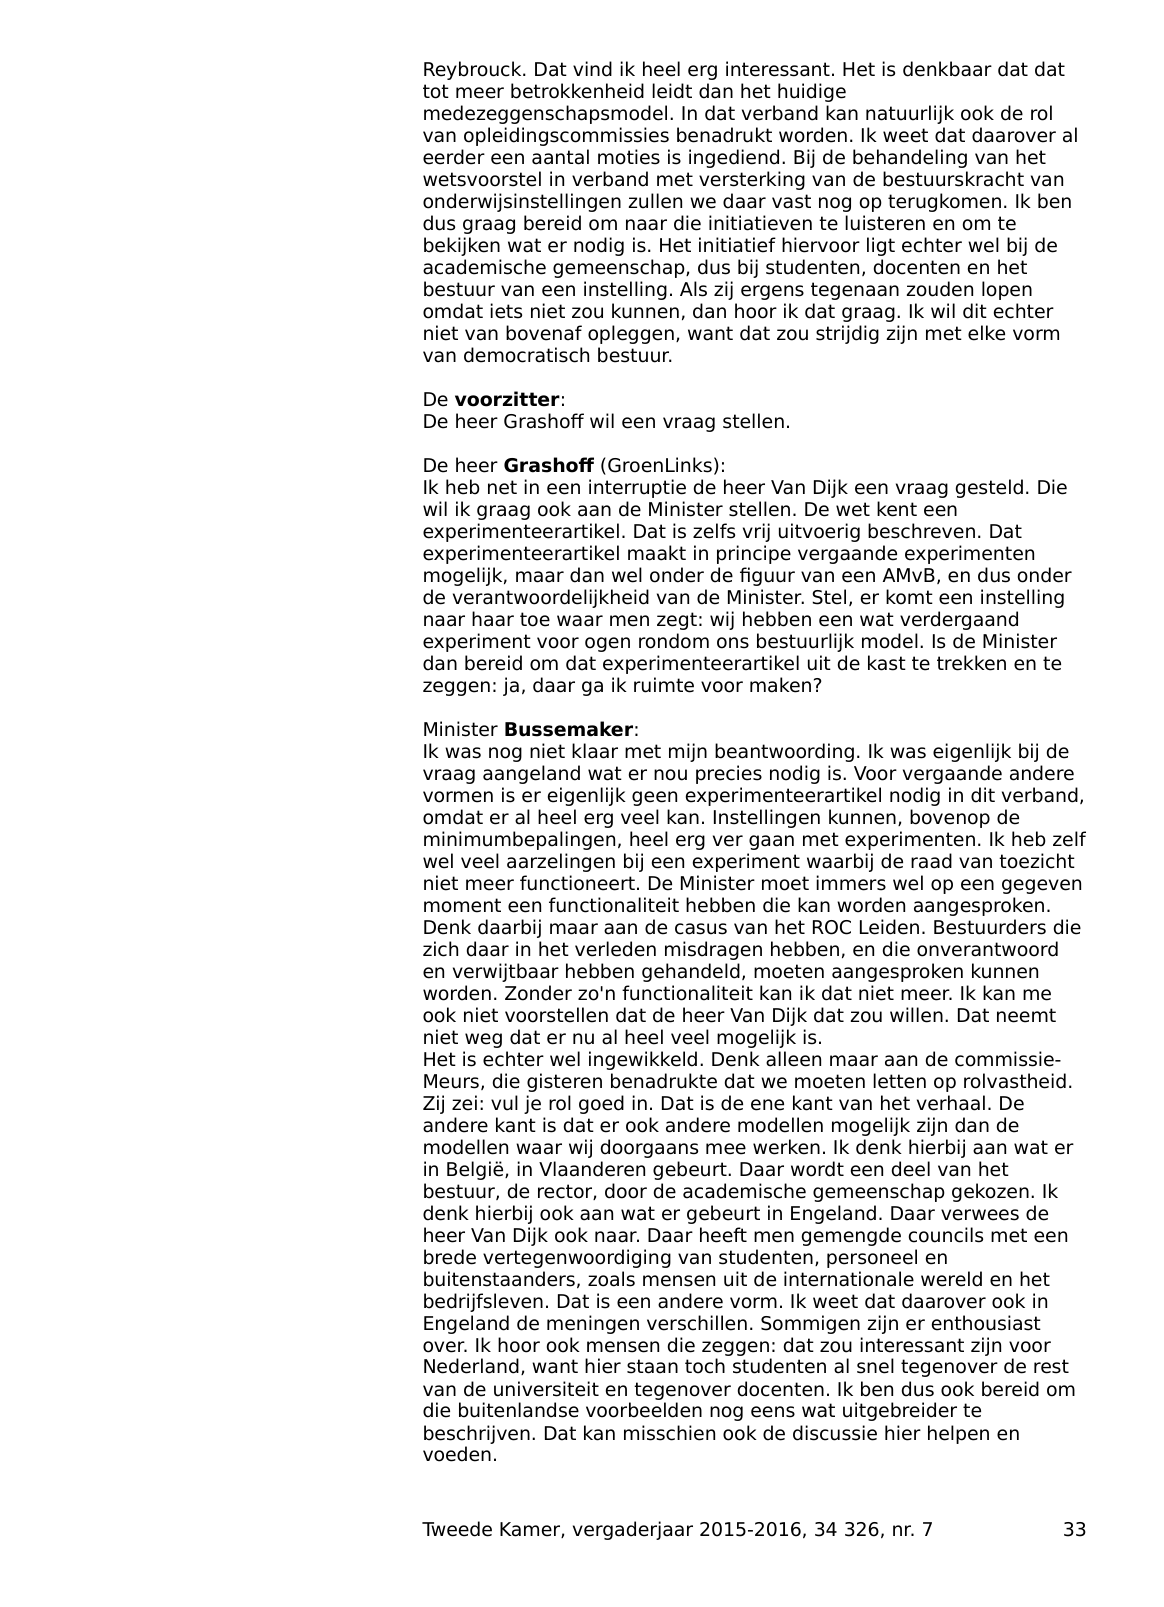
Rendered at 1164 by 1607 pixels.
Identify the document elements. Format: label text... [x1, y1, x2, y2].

text Ik was nog niet klaar met mijn beantwoording. Ik was eigenlijk bij de vraag aangeland wat er nou precies nodig is. Voor vergaande andere vormen is er eigenlijk geen experimenteerartikel nodig in dit verband, omdat er al heel erg veel kan. Instellingen kunnen, bovenop de minimumbepalingen, heel erg ver gaan met experimenten. Ik heb zelf wel veel aarzelingen bij een experiment waarbij de raad van toezicht niet meer functioneert. De Minister moet immers wel op een gegeven moment een functionaliteit hebben die kan worden aangesproken. Denk daarbij maar aan de casus van het ROC Leiden. Bestuurders die zich daar in het verleden misdragen hebben, en die onverantwoord en verwijtbaar hebben gehandeld, moeten aangesproken kunnen worden. Zonder zo'n functionaliteit kan ik dat niet meer. Ik kan me ook niet voorstellen dat de heer Van Dijk dat zou willen. Dat neemt niet weg dat er nu al heel veel mogelijk is. [422, 741, 1087, 1049]
text Reybrouck. Dat vind ik heel erg interessant. Het is denkbaar dat dat tot meer betrokkenheid leidt dan het huidige medezeggenschapsmodel. In dat verband kan natuurlijk ook de rol van opleidingscommissies benadrukt worden. Ik weet dat daarover al eerder een aantal moties is ingediend. Bij de behandeling van het wetsvoorstel in verband met versterking van de bestuurskracht van onderwijsinstellingen zullen we daar vast nog op terugkomen. Ik ben dus graag bereid om naar die initiatieven te luisteren en om te bekijken wat er nodig is. Het initiatief hiervoor ligt echter wel bij de academische gemeenschap, dus bij studenten, docenten en het bestuur van een instelling. Als zij ergens tegenaan zouden lopen omdat iets niet zou kunnen, dan hoor ik dat graag. Ik wil dit echter niet van bovenaf opleggen, want dat zou strijdig zijn met elke vorm van democratisch bestuur. [422, 59, 1087, 367]
text Minister Bussemaker: [422, 719, 1087, 741]
text De heer Grashoff wil een vraag stellen. [422, 411, 1087, 433]
text De heer Grashoff (GroenLinks): [422, 455, 1087, 477]
text Ik heb net in een interruptie de heer Van Dijk een vraag gesteld. Die wil ik graag ook aan de Minister stellen. De wet kent een experimenteerartikel. Dat is zelfs vrij uitvoerig beschreven. Dat experimenteerartikel maakt in principe vergaande experimenten mogelijk, maar dan wel onder de figuur van een AMvB, en dus onder de verantwoordelijkheid van de Minister. Stel, er komt een instelling naar haar toe waar men zegt: wij hebben een wat verdergaand experiment voor ogen rondom ons bestuurlijk model. Is de Minister dan bereid om dat experimenteerartikel uit de kast te trekken en te zeggen: ja, daar ga ik ruimte voor maken? [422, 477, 1087, 697]
text Het is echter wel ingewikkeld. Denk alleen maar aan de commissie-Meurs, die gisteren benadrukte dat we moeten letten op rolvastheid. Zij zei: vul je rol goed in. Dat is de ene kant van het verhaal. De andere kant is dat er ook andere modellen mogelijk zijn dan de modellen waar wij doorgaans mee werken. Ik denk hierbij aan wat er in België, in Vlaanderen gebeurt. Daar wordt een deel van het bestuur, de rector, door de academische gemeenschap gekozen. Ik denk hierbij ook aan wat er gebeurt in Engeland. Daar verwees de heer Van Dijk ook naar. Daar heeft men gemengde councils met een brede vertegenwoordiging van studenten, personeel en buitenstaanders, zoals mensen uit de internationale wereld en het bedrijfsleven. Dat is een andere vorm. Ik weet dat daarover ook in Engeland de meningen verschillen. Sommigen zijn er enthousiast over. Ik hoor ook mensen die zeggen: dat zou interessant zijn voor Nederland, want hier staan toch studenten al snel tegenover de rest van de universiteit en tegenover docenten. Ik ben dus ook bereid om die buitenlandse voorbeelden nog eens wat uitgebreider te beschrijven. Dat kan misschien ook de discussie hier helpen en voeden. [422, 1049, 1087, 1466]
text De voorzitter: [422, 389, 1087, 411]
